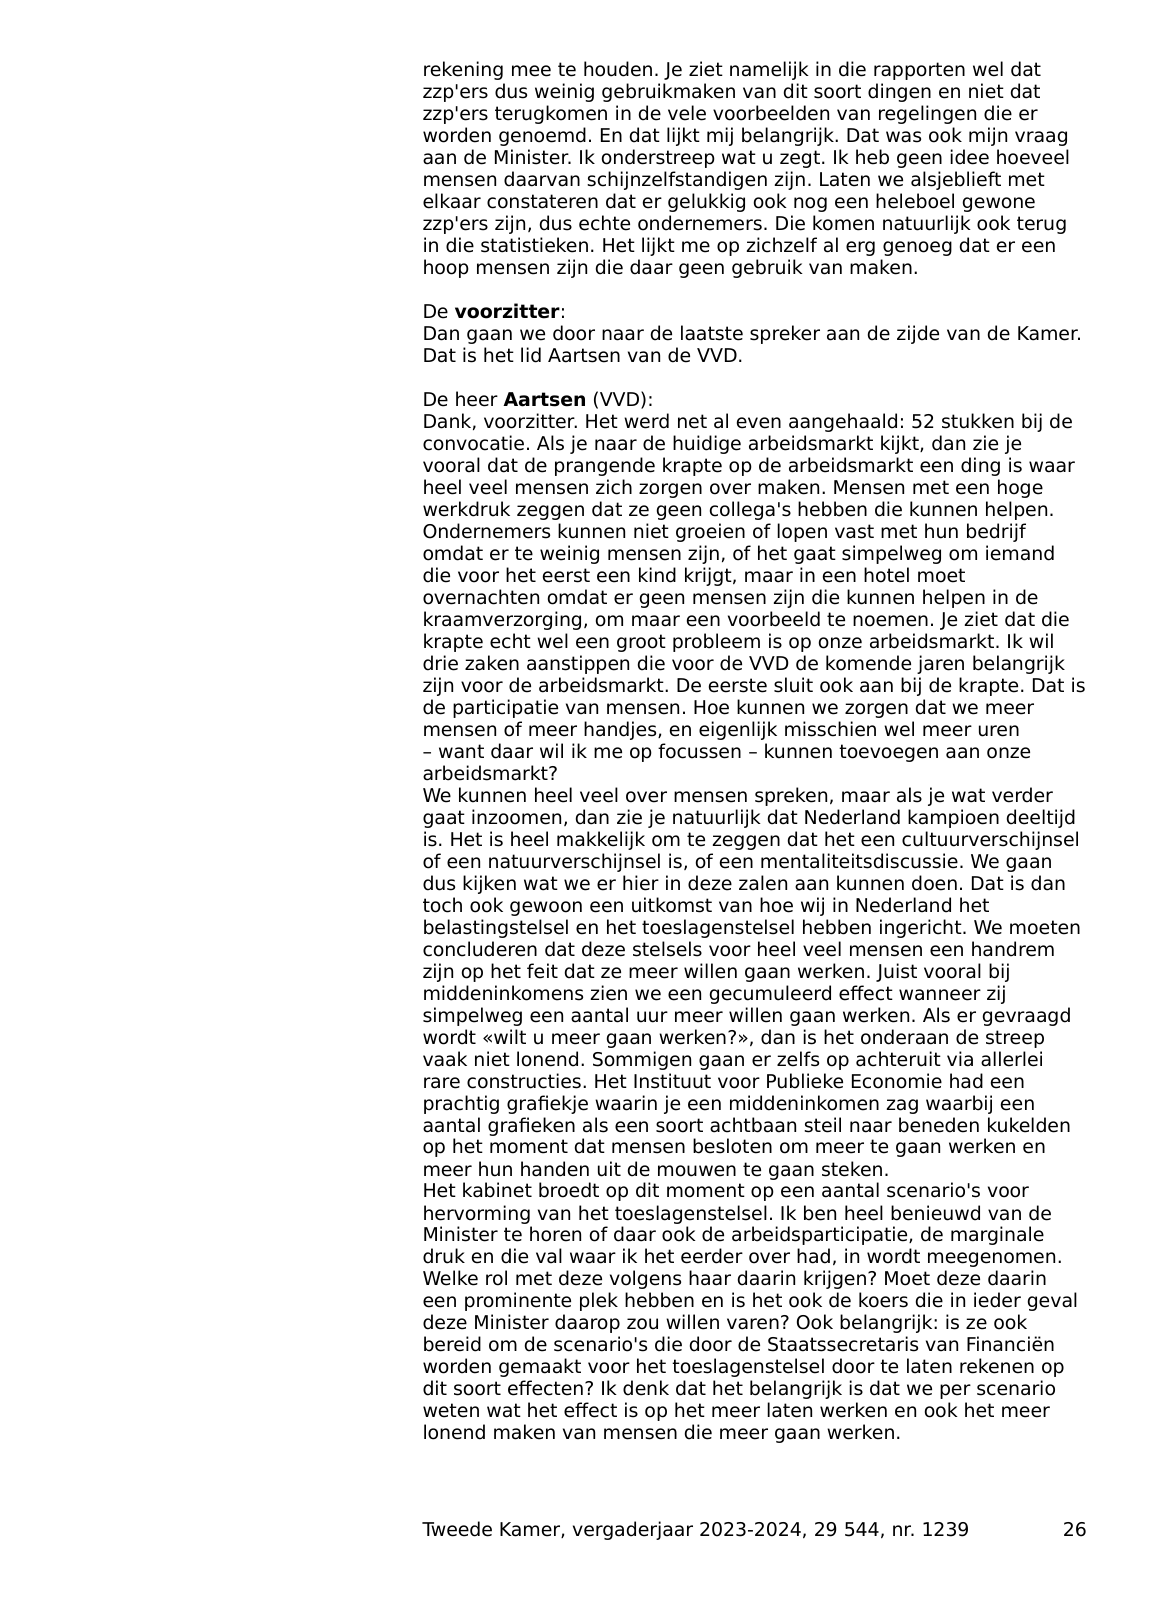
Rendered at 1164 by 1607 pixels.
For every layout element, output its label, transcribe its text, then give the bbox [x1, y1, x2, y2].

text De heer Aartsen (VVD): [422, 389, 1087, 411]
text Dan gaan we door naar de laatste spreker aan de zijde van de Kamer. Dat is het lid Aartsen van de VVD. [422, 323, 1087, 367]
text Het kabinet broedt op dit moment op een aantal scenario's voor hervorming van het toeslagenstelsel. Ik ben heel benieuwd van de Minister te horen of daar ook de arbeidsparticipatie, de marginale druk en die val waar ik het eerder over had, in wordt meegenomen. Welke rol met deze volgens haar daarin krijgen? Moet deze daarin een prominente plek hebben en is het ook de koers die in ieder geval deze Minister daarop zou willen varen? Ook belangrijk: is ze ook bereid om de scenario's die door de Staatssecretaris van Financiën worden gemaakt voor het toeslagenstelsel door te laten rekenen op dit soort effecten? Ik denk dat het belangrijk is dat we per scenario weten wat het effect is op het meer laten werken en ook het meer lonend maken van mensen die meer gaan werken. [422, 1180, 1087, 1444]
text Dank, voorzitter. Het werd net al even aangehaald: 52 stukken bij de convocatie. Als je naar de huidige arbeidsmarkt kijkt, dan zie je vooral dat de prangende krapte op de arbeidsmarkt een ding is waar heel veel mensen zich zorgen over maken. Mensen met een hoge werkdruk zeggen dat ze geen collega's hebben die kunnen helpen. Ondernemers kunnen niet groeien of lopen vast met hun bedrijf omdat er te weinig mensen zijn, of het gaat simpelweg om iemand die voor het eerst een kind krijgt, maar in een hotel moet overnachten omdat er geen mensen zijn die kunnen helpen in de kraamverzorging, om maar een voorbeeld te noemen. Je ziet dat die krapte echt wel een groot probleem is op onze arbeidsmarkt. Ik wil drie zaken aanstippen die voor de VVD de komende jaren belangrijk zijn voor de arbeidsmarkt. De eerste sluit ook aan bij de krapte. Dat is de participatie van mensen. Hoe kunnen we zorgen dat we meer mensen of meer handjes, en eigenlijk misschien wel meer uren – want daar wil ik me op focussen – kunnen toevoegen aan onze arbeidsmarkt? [422, 411, 1087, 785]
text rekening mee te houden. Je ziet namelijk in die rapporten wel dat zzp'ers dus weinig gebruikmaken van dit soort dingen en niet dat zzp'ers terugkomen in de vele voorbeelden van regelingen die er worden genoemd. En dat lijkt mij belangrijk. Dat was ook mijn vraag aan de Minister. Ik onderstreep wat u zegt. Ik heb geen idee hoeveel mensen daarvan schijnzelfstandigen zijn. Laten we alsjeblieft met elkaar constateren dat er gelukkig ook nog een heleboel gewone zzp'ers zijn, dus echte ondernemers. Die komen natuurlijk ook terug in die statistieken. Het lijkt me op zichzelf al erg genoeg dat er een hoop mensen zijn die daar geen gebruik van maken. [422, 59, 1087, 279]
text De voorzitter: [422, 301, 1087, 323]
text We kunnen heel veel over mensen spreken, maar als je wat verder gaat inzoomen, dan zie je natuurlijk dat Nederland kampioen deeltijd is. Het is heel makkelijk om te zeggen dat het een cultuurverschijnsel of een natuurverschijnsel is, of een mentaliteitsdiscussie. We gaan dus kijken wat we er hier in deze zalen aan kunnen doen. Dat is dan toch ook gewoon een uitkomst van hoe wij in Nederland het belastingstelsel en het toeslagenstelsel hebben ingericht. We moeten concluderen dat deze stelsels voor heel veel mensen een handrem zijn op het feit dat ze meer willen gaan werken. Juist vooral bij middeninkomens zien we een gecumuleerd effect wanneer zij simpelweg een aantal uur meer willen gaan werken. Als er gevraagd wordt «wilt u meer gaan werken?», dan is het onderaan de streep vaak niet lonend. Sommigen gaan er zelfs op achteruit via allerlei rare constructies. Het Instituut voor Publieke Economie had een prachtig grafiekje waarin je een middeninkomen zag waarbij een aantal grafieken als een soort achtbaan steil naar beneden kukelden op het moment dat mensen besloten om meer te gaan werken en meer hun handen uit de mouwen te gaan steken. [422, 785, 1087, 1180]
